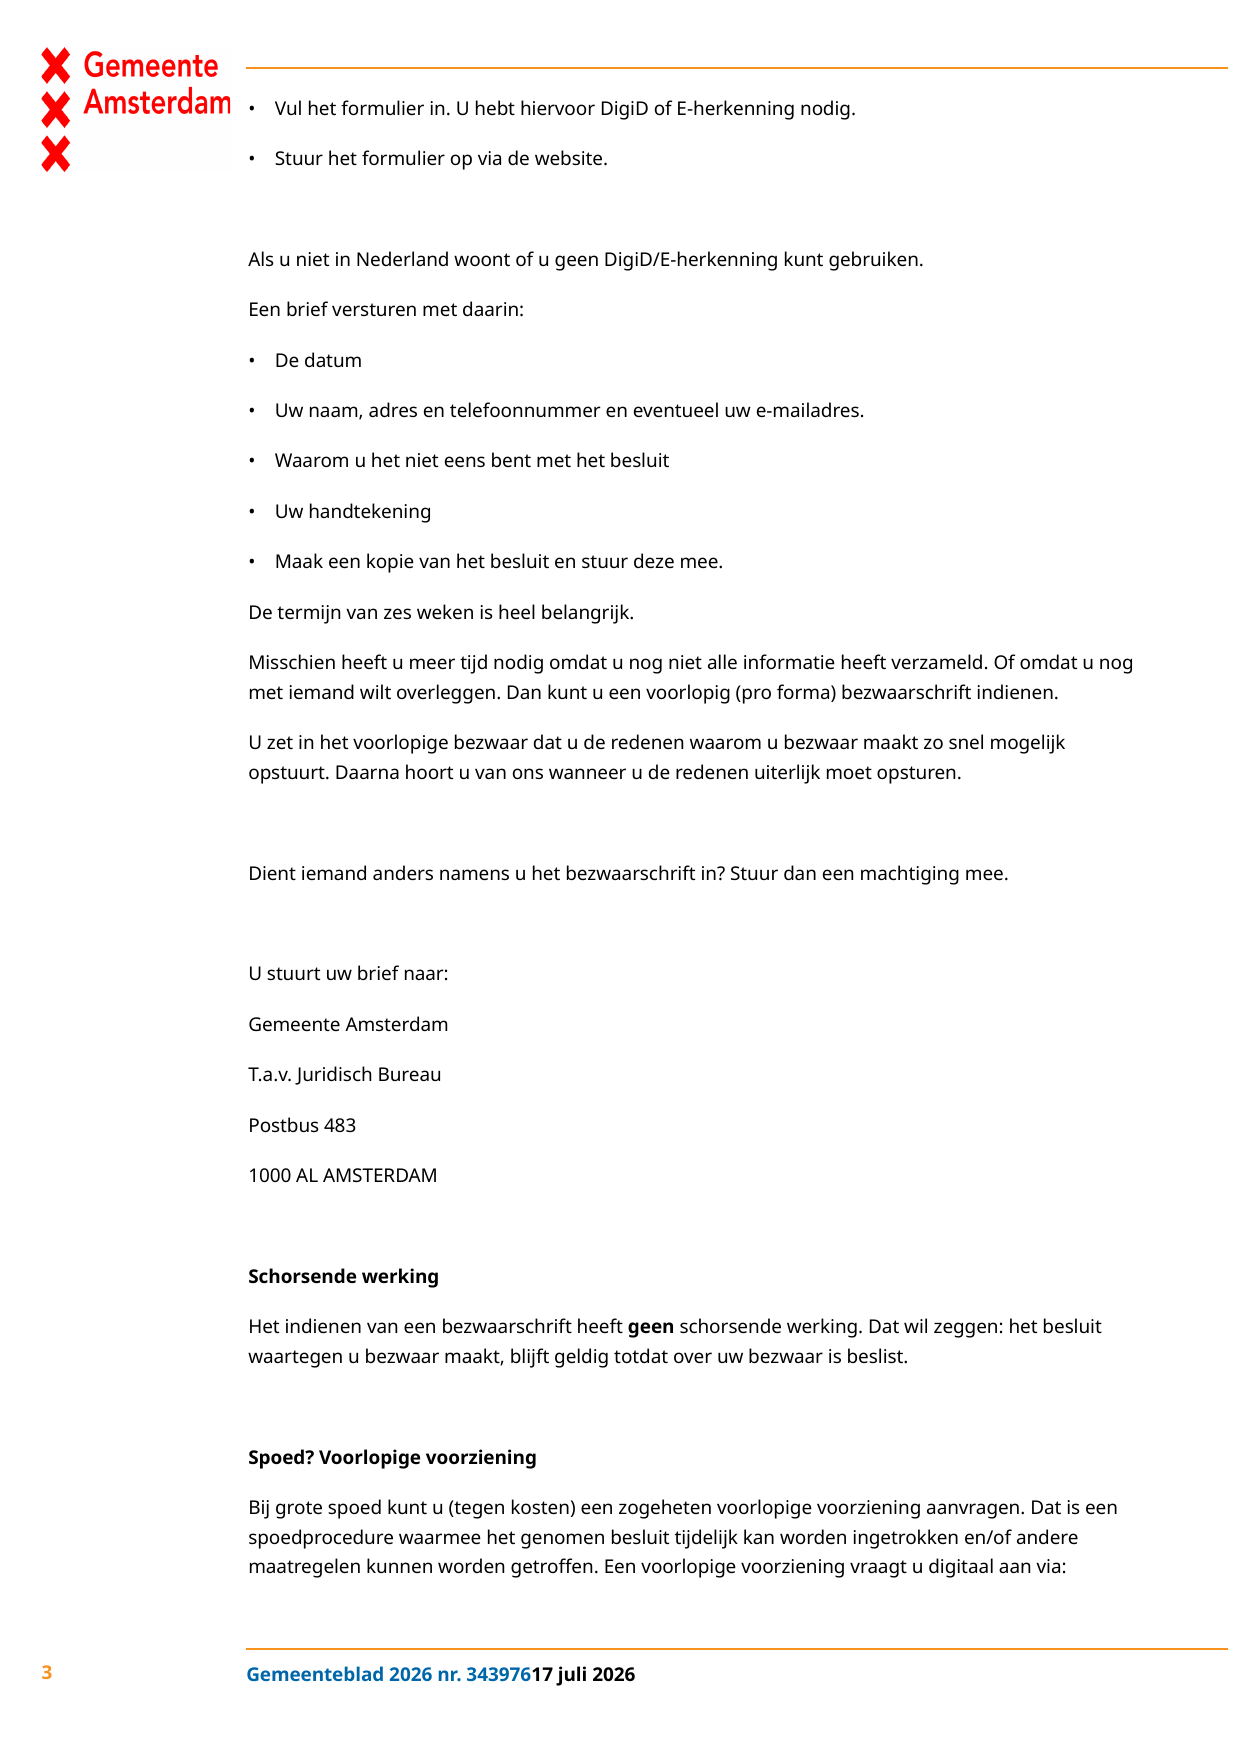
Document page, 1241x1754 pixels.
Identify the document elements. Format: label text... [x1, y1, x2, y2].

text Misschien heeft u meer tijd nodig omdat u nog niet alle informatie heeft verzameld. Of omdat u nog met iemand wilt overleggen. Dan kunt u een voorlopig (pro forma) bezwaarschrift indienen. [248, 649, 1152, 705]
text U zet in het voorlopige bezwaar dat u de redenen waarom u bezwaar maakt zo snel mogelijk opstuurt. Daarna hoort u van ons wanneer u de redenen uiterlijk moet opsturen. [248, 729, 1152, 785]
text Het indienen van een bezwaarschrift heeft geen schorsende werking. Dat wil zeggen: het besluit waartegen u bezwaar maakt, blijft geldig totdat over uw bezwaar is beslist. [248, 1313, 1152, 1369]
text • Uw naam, adres en telefoonnummer en eventueel uw e-mailadres. [248, 397, 1152, 423]
text Een brief versturen met daarin: [248, 296, 1152, 322]
text Postbus 483 [248, 1112, 1152, 1138]
text • Vul het formulier in. U hebt hiervoor DigiD of E-herkenning nodig. [248, 95, 1152, 121]
text • Waarom u het niet eens bent met het besluit [248, 448, 1152, 473]
picture [41, 47, 231, 172]
text De termijn van zes weken is heel belangrijk. [248, 599, 1152, 625]
text Bij grote spoed kunt u (tegen kosten) een zogeheten voorlopige voorziening aanvragen. Dat is een spoedprocedure waarmee het genomen besluit tijdelijk kan worden ingetrokken en/of andere maatregelen kunnen worden getroffen. Een voorlopige voorziening vraagt u digitaal aan via: [248, 1494, 1152, 1579]
text 1000 AL AMSTERDAM [248, 1162, 1152, 1188]
text • Maak een kopie van het besluit en stuur deze mee. [248, 548, 1152, 574]
text Gemeente Amsterdam [248, 1011, 1152, 1037]
text • Uw handtekening [248, 498, 1152, 524]
text Schorsende werking [248, 1263, 1152, 1289]
text • De datum [248, 347, 1152, 373]
text T.a.v. Juridisch Bureau [248, 1061, 1152, 1087]
text U stuurt uw brief naar: [248, 961, 1152, 986]
text Spoed? Voorlopige voorziening [248, 1444, 1152, 1470]
text Als u niet in Nederland woont of u geen DigiD/E-herkenning kunt gebruiken. [248, 246, 1152, 272]
text • Stuur het formulier op via de website. [248, 145, 1152, 171]
text Dient iemand anders namens u het bezwaarschrift in? Stuur dan een machtiging mee. [248, 860, 1152, 886]
